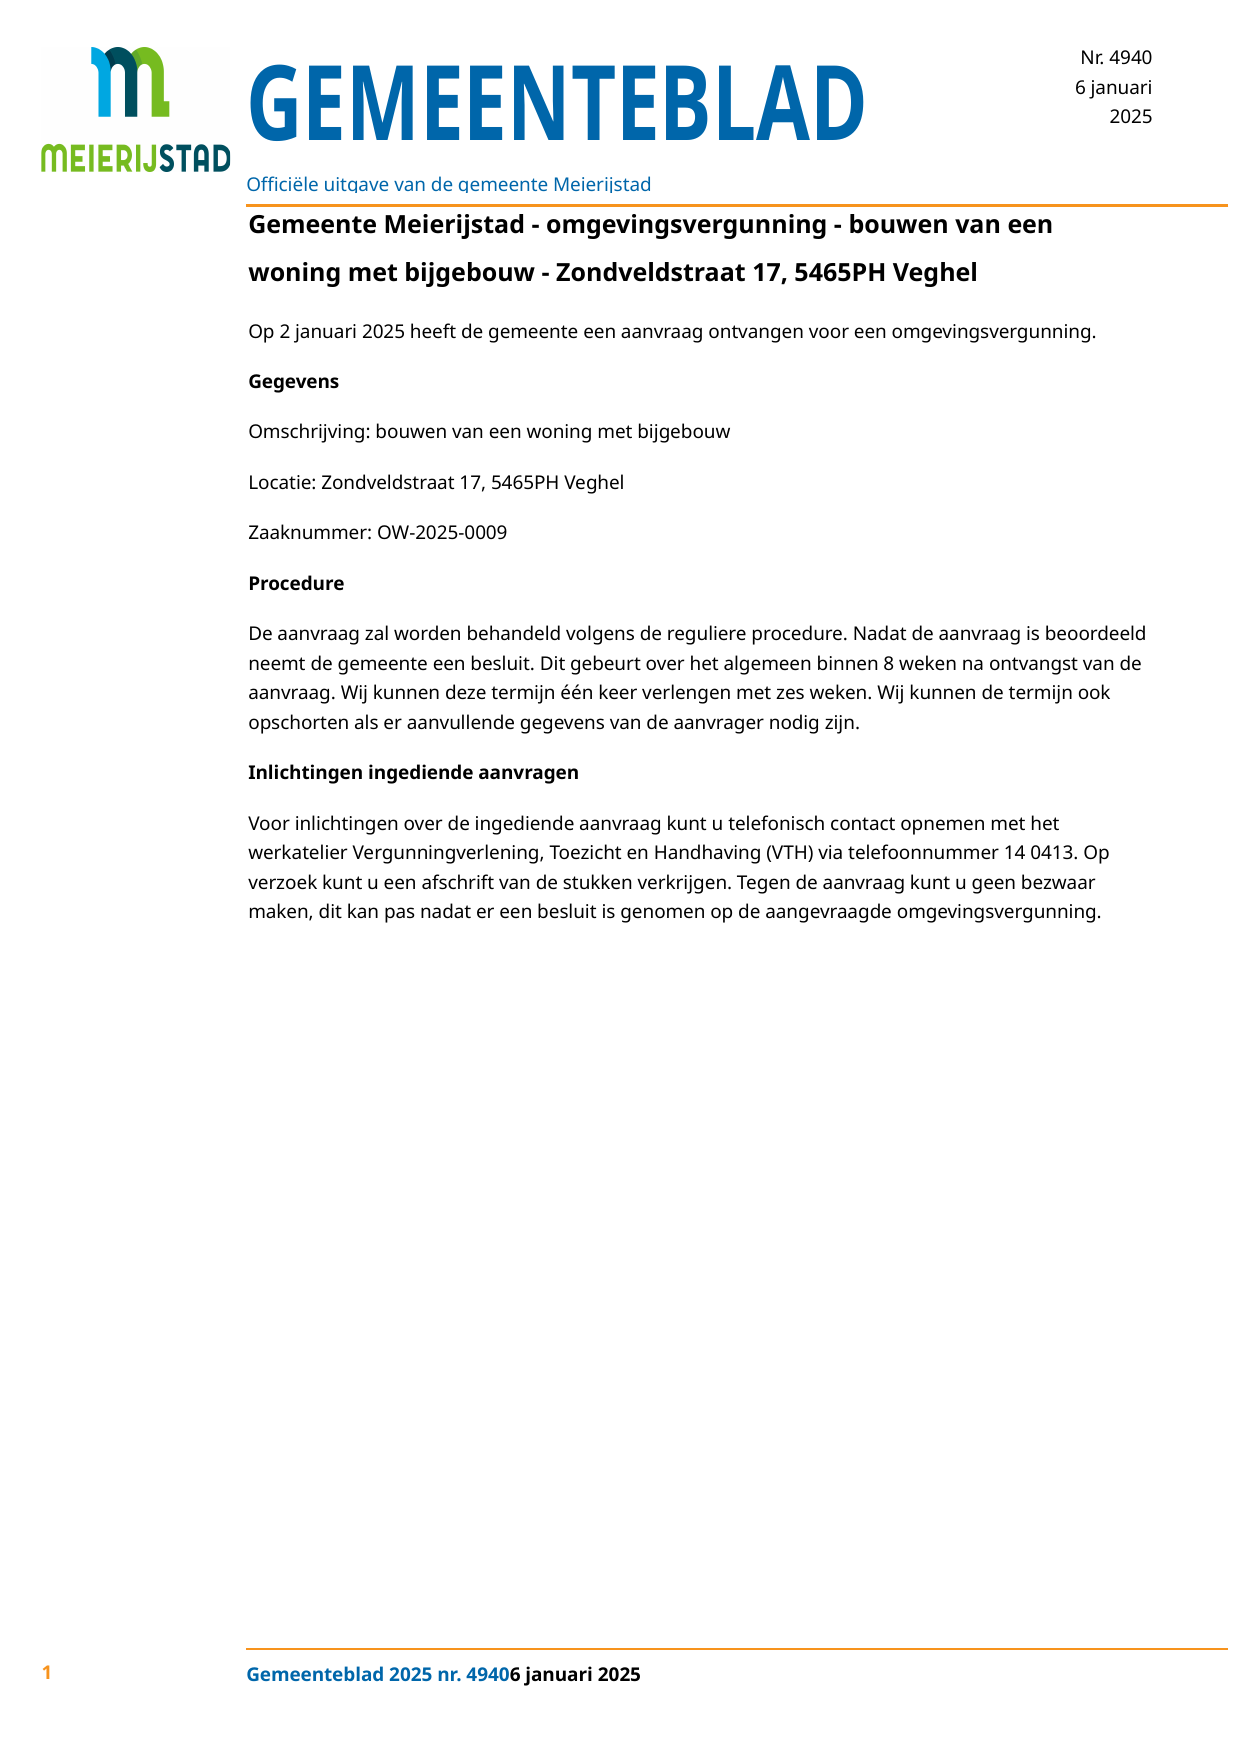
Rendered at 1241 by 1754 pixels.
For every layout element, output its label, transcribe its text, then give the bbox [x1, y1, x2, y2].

text Inlichtingen ingediende aanvragen [248, 759, 1152, 785]
text Voor inlichtingen over de ingediende aanvraag kunt u telefonisch contact opnemen met het werkatelier Vergunningverlening, Toezicht en Handhaving (VTH) via telefoonnummer 14 0413. Op verzoek kunt u een afschrift van de stukken verkrijgen. Tegen de aanvraag kunt u geen bezwaar maken, dit kan pas nadat er een besluit is genomen op de aangevraagde omgevingsvergunning. [248, 810, 1152, 924]
text Gegevens [248, 368, 1152, 394]
text Omschrijving: bouwen van een woning met bijgebouw [248, 419, 1152, 444]
text Procedure [248, 570, 1152, 596]
text Locatie: Zondveldstraat 17, 5465PH Veghel [248, 469, 1152, 495]
text De aanvraag zal worden behandeld volgens de reguliere procedure. Nadat de aanvraag is beoordeeld neemt de gemeente een besluit. Dit gebeurt over het algemeen binnen 8 weken na ontvangst van de aanvraag. Wij kunnen deze termijn één keer verlengen met zes weken. Wij kunnen de termijn ook opschorten als er aanvullende gegevens van de aanvrager nodig zijn. [248, 620, 1152, 735]
picture [41, 47, 231, 172]
text Zaaknummer: OW-2025-0009 [248, 519, 1152, 545]
text Gemeente Meierijstad - omgevingsvergunning - bouwen van een woning met bijgebouw - Zondveldstraat 17, 5465PH Veghel [248, 207, 1152, 288]
text Op 2 januari 2025 heeft de gemeente een aanvraag ontvangen voor een omgevingsvergunning. [248, 318, 1152, 344]
